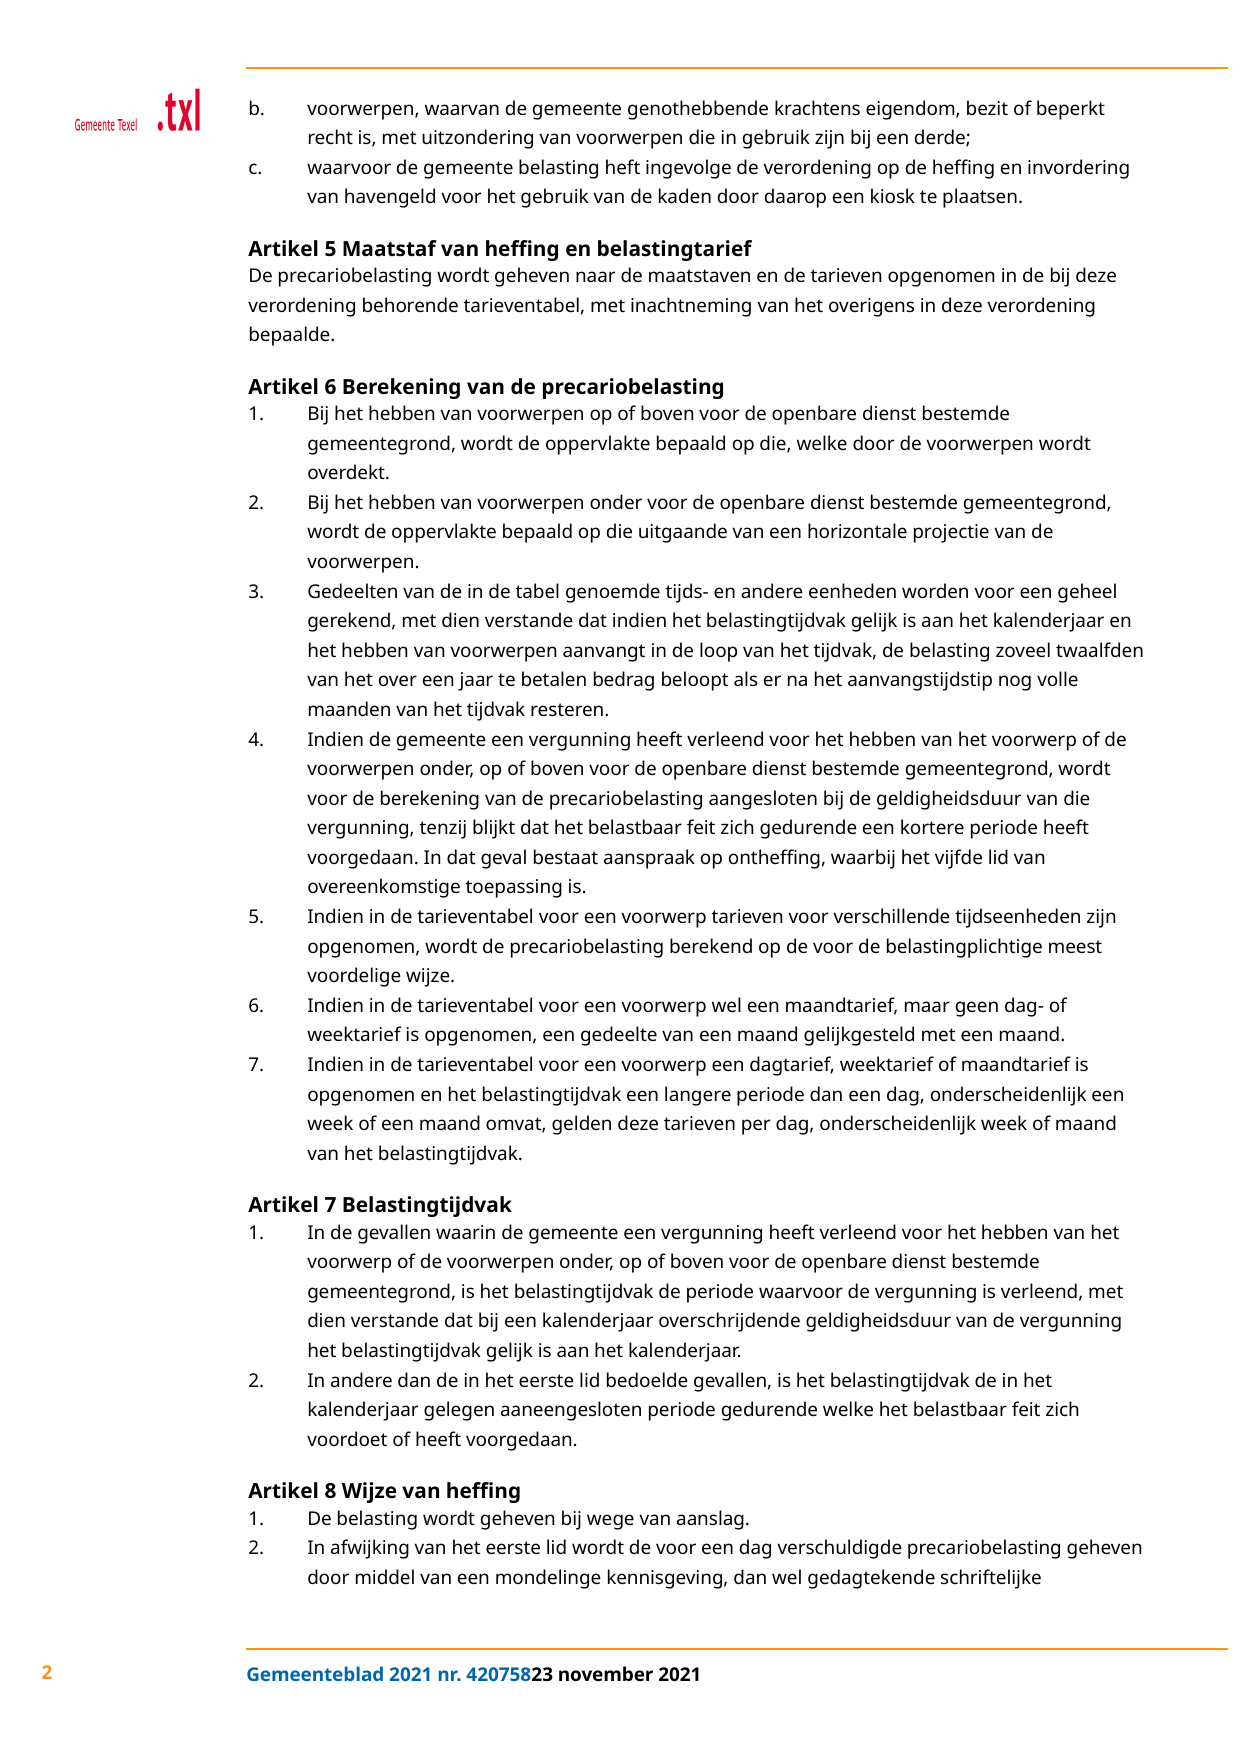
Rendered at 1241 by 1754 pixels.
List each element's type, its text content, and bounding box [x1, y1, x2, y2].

text Artikel 6 Berekening van de precariobelasting [248, 372, 1152, 400]
text Artikel 7 Belastingtijdvak [248, 1190, 1152, 1219]
list In de gevallen waarin de gemeente een vergunning heeft verleend voor het hebben van het voorwerp of de voorwerpen onder, op of boven voor de openbare dienst bestemde gemeentegrond, is het belastingtijdvak de periode waarvoor de vergunning is verleend, met dien verstande dat bij een kalenderjaar overschrijdende geldigheidsduur van de vergunning het belastingtijdvak gelijk is aan het kalenderjaar. [248, 1219, 1152, 1363]
text Artikel 8 Wijze van heffing [248, 1476, 1152, 1505]
list In andere dan de in het eerste lid bedoelde gevallen, is het belastingtijdvak de in het kalenderjaar gelegen aaneengesloten periode gedurende welke het belastbaar feit zich voordoet of heeft voorgedaan. [248, 1367, 1152, 1452]
list Indien in de tarieventabel voor een voorwerp een dagtarief, weektarief of maandtarief is opgenomen en het belastingtijdvak een langere periode dan een dag, onderscheidenlijk een week of een maand omvat, gelden deze tarieven per dag, onderscheidenlijk week of maand van het belastingtijdvak. [248, 1051, 1152, 1166]
text Artikel 5 Maatstaf van heffing en belastingtarief [248, 234, 1152, 262]
list De belasting wordt geheven bij wege van aanslag. [248, 1505, 1152, 1531]
list Bij het hebben van voorwerpen onder voor de openbare dienst bestemde gemeentegrond, wordt de oppervlakte bepaald op die uitgaande van een horizontale projectie van de voorwerpen. [248, 489, 1152, 574]
list Indien de gemeente een vergunning heeft verleend voor het hebben van het voorwerp of de voorwerpen onder, op of boven voor de openbare dienst bestemde gemeentegrond, wordt voor de berekening van de precariobelasting aangesloten bij de geldigheidsduur van die vergunning, tenzij blijkt dat het belastbaar feit zich gedurende een kortere periode heeft voorgedaan. In dat geval bestaat aanspraak op ontheffing, waarbij het vijfde lid van overeenkomstige toepassing is. [248, 726, 1152, 899]
text De precariobelasting wordt geheven naar de maatstaven en de tarieven opgenomen in de bij deze verordening behorende tarieventabel, met inachtneming van het overigens in deze verordening bepaalde. [248, 262, 1152, 347]
list Gedeelten van de in de tabel genoemde tijds- en andere eenheden worden voor een geheel gerekend, met dien verstande dat indien het belastingtijdvak gelijk is aan het kalenderjaar en het hebben van voorwerpen aanvangt in de loop van het tijdvak, de belasting zoveel twaalfden van het over een jaar te betalen bedrag beloopt als er na het aanvangstijdstip nog volle maanden van het tijdvak resteren. [248, 578, 1152, 722]
list waarvoor de gemeente belasting heft ingevolge de verordening op de heffing en invordering van havengeld voor het gebruik van de kaden door daarop een kiosk te plaatsen. [248, 154, 1152, 209]
list Indien in de tarieventabel voor een voorwerp tarieven voor verschillende tijdseenheden zijn opgenomen, wordt de precariobelasting berekend op de voor de belastingplichtige meest voordelige wijze. [248, 903, 1152, 988]
picture [41, 47, 231, 172]
list In afwijking van het eerste lid wordt de voor een dag verschuldigde precariobelasting geheven door middel van een mondelinge kennisgeving, dan wel gedagtekende schriftelijke [248, 1534, 1152, 1590]
list Bij het hebben van voorwerpen op of boven voor de openbare dienst bestemde gemeentegrond, wordt de oppervlakte bepaald op die, welke door de voorwerpen wordt overdekt. [248, 400, 1152, 485]
list Indien in de tarieventabel voor een voorwerp wel een maandtarief, maar geen dag- of weektarief is opgenomen, een gedeelte van een maand gelijkgesteld met een maand. [248, 992, 1152, 1047]
list voorwerpen, waarvan de gemeente genothebbende krachtens eigendom, bezit of beperkt recht is, met uitzondering van voorwerpen die in gebruik zijn bij een derde; [248, 95, 1152, 150]
